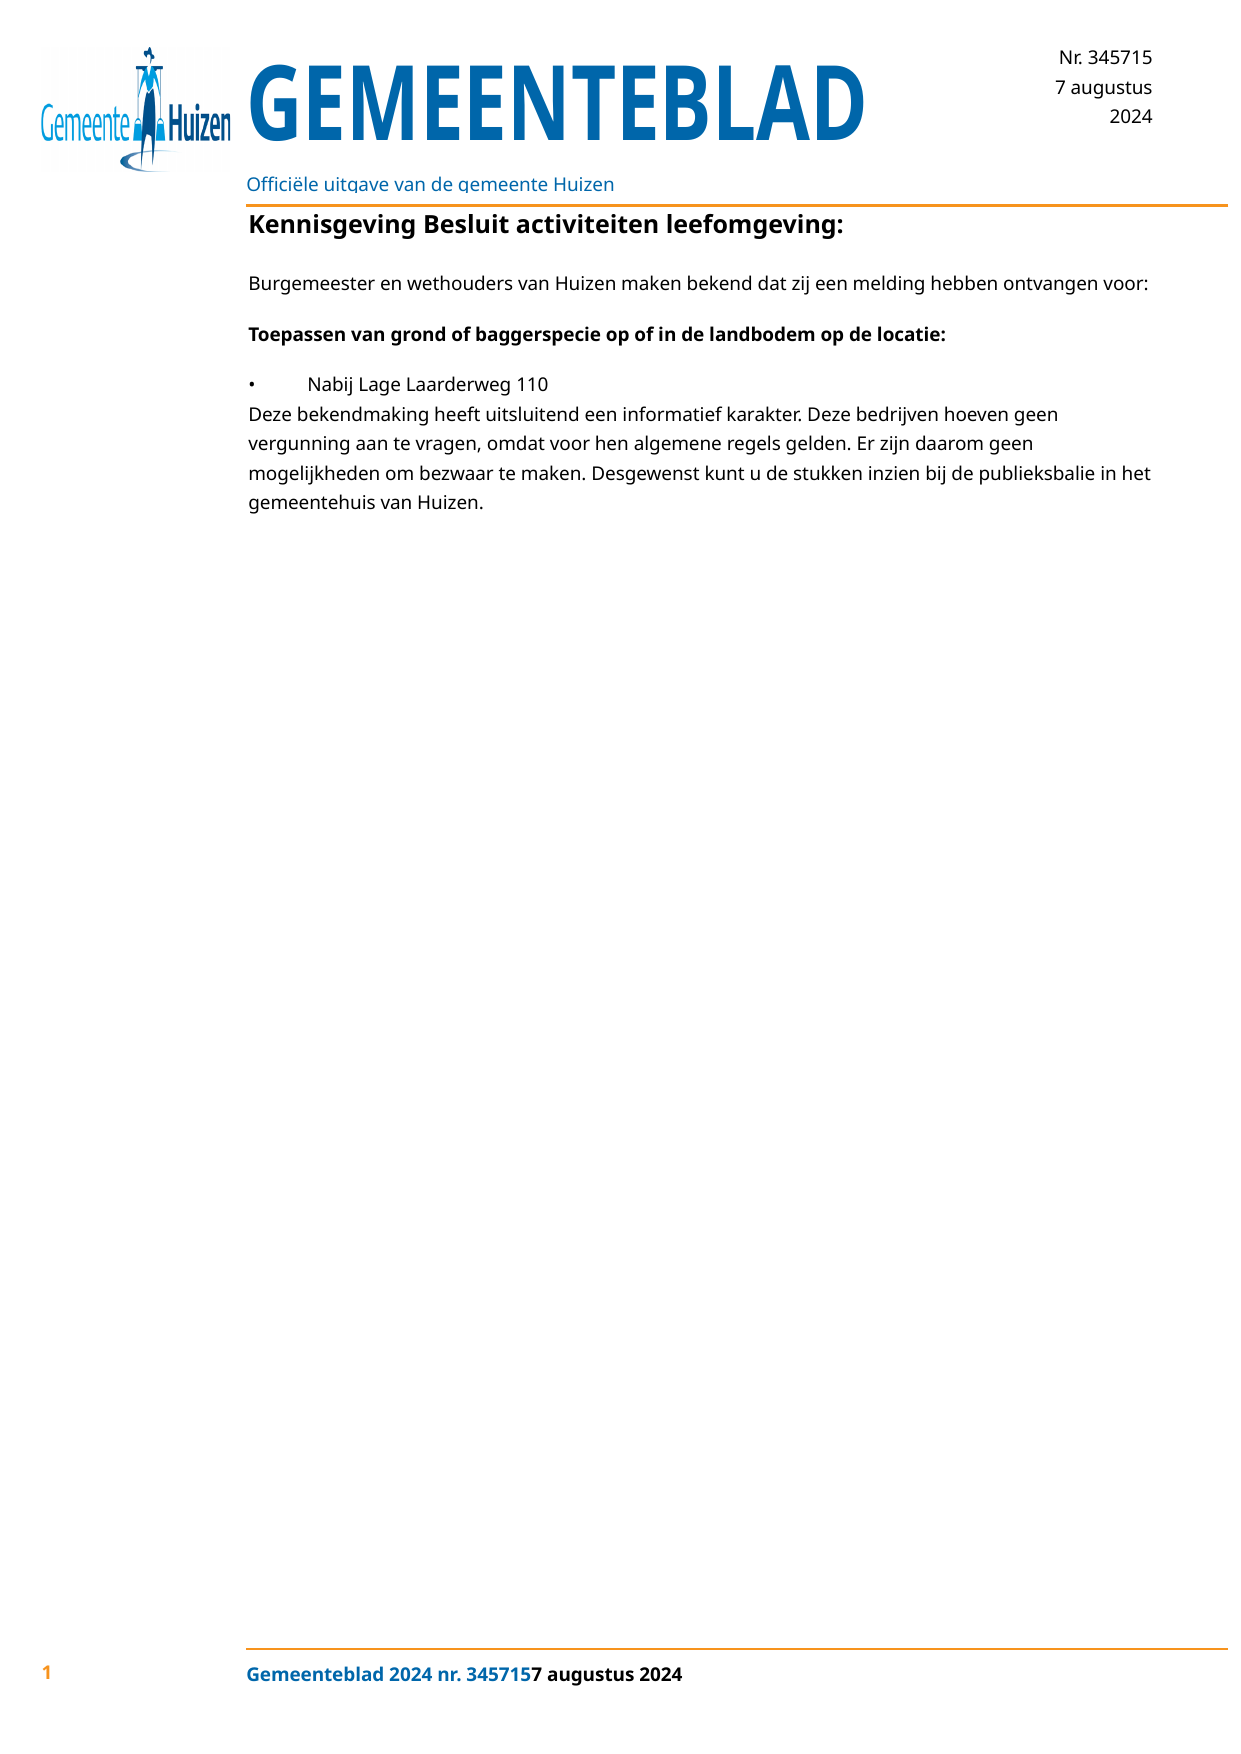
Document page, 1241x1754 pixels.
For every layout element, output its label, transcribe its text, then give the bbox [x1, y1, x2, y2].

text Kennisgeving Besluit activiteiten leefomgeving: [248, 207, 1152, 241]
text Deze bekendmaking heeft uitsluitend een informatief karakter. Deze bedrijven hoeven geen vergunning aan te vragen, omdat voor hen algemene regels gelden. Er zijn daarom geen mogelijkheden om bezwaar te maken. Desgewenst kunt u de stukken inzien bij de publieksbalie in het gemeentehuis van Huizen. [248, 401, 1152, 515]
list Nabij Lage Laarderweg 110 [248, 371, 1152, 397]
text Toepassen van grond of baggerspecie op of in de landbodem op de locatie: [248, 321, 1152, 346]
text Burgemeester en wethouders van Huizen maken bekend dat zij een melding hebben ontvangen voor: [248, 270, 1152, 296]
picture [41, 47, 231, 172]
